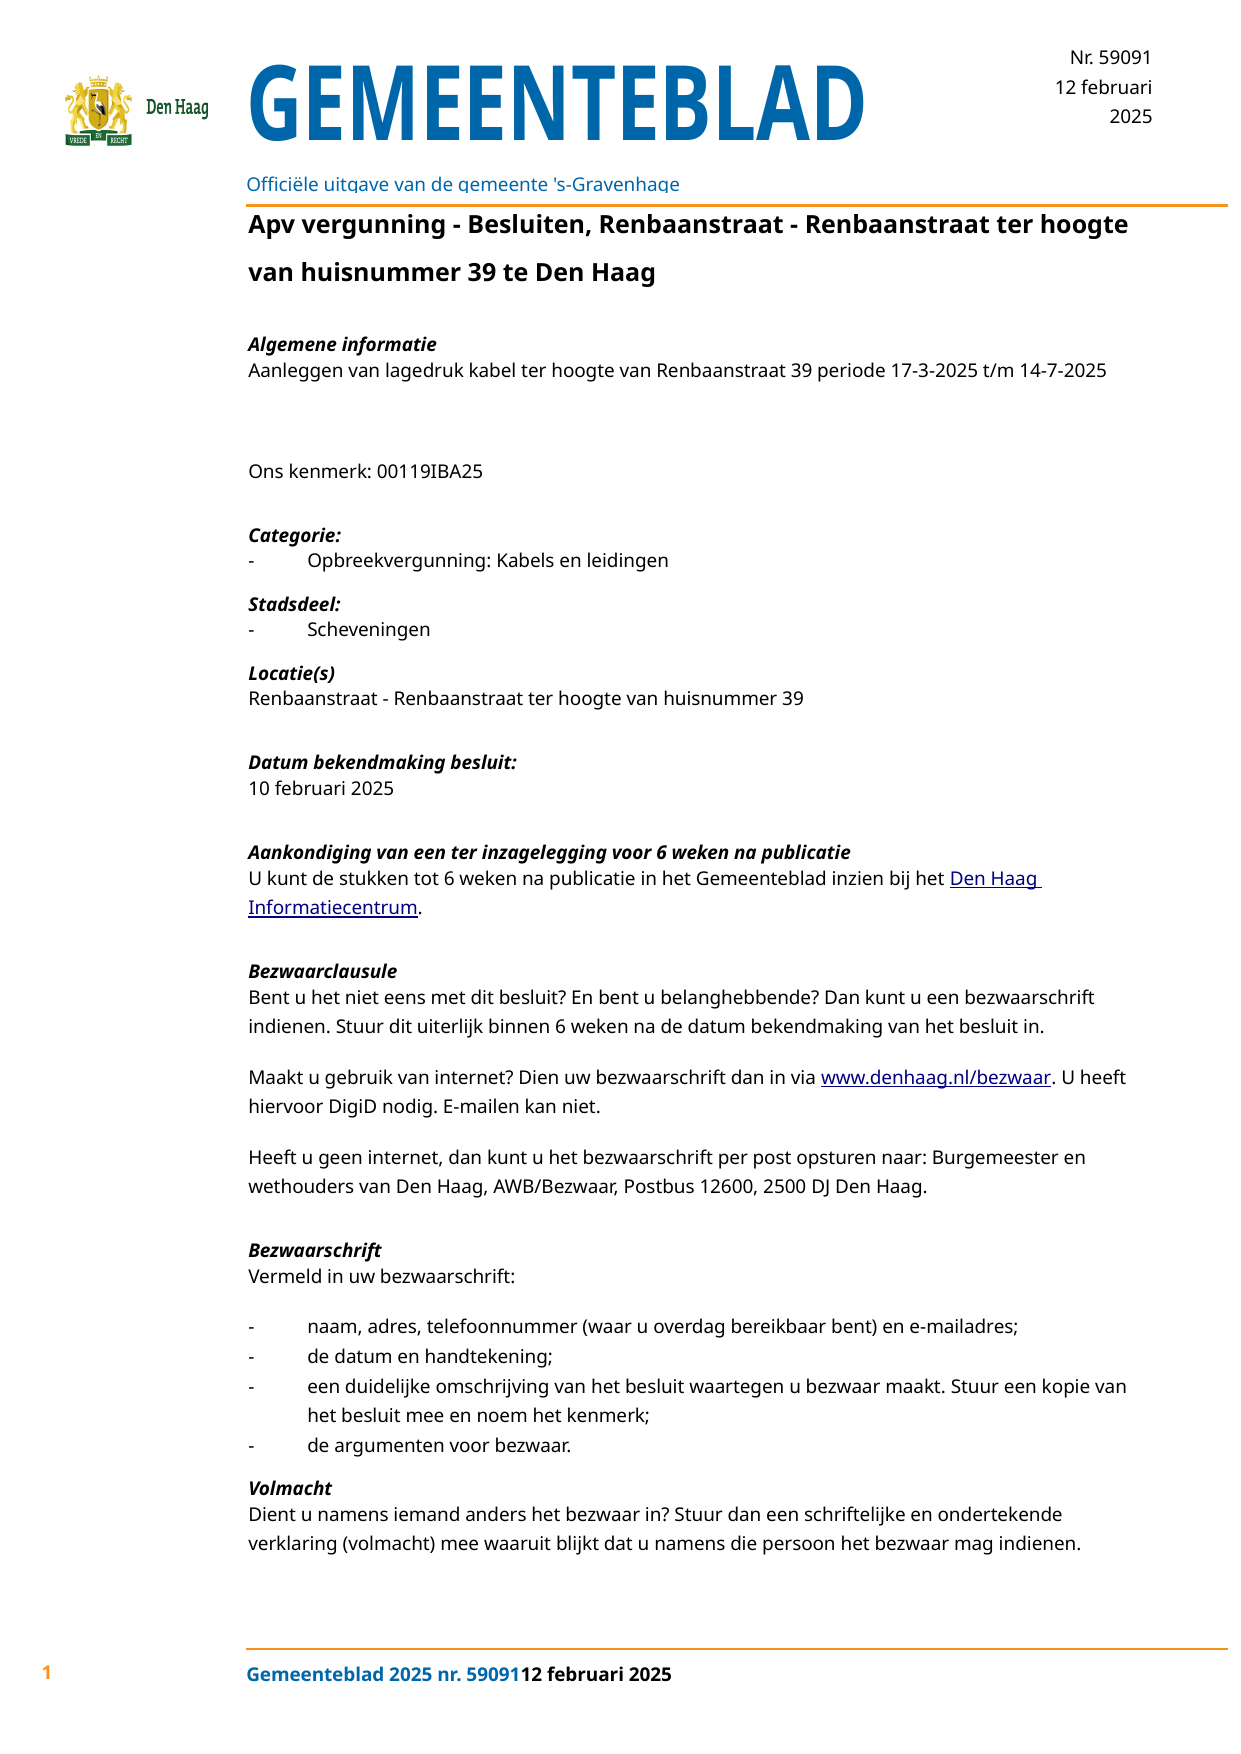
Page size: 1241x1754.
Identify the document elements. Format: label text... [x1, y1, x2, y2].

text 10 februari 2025 [248, 775, 1152, 801]
text Dient u namens iemand anders het bezwaar in? Stuur dan een schriftelijke en ondertekende verklaring (volmacht) mee waaruit blijkt dat u namens die persoon het bezwaar mag indienen. [248, 1501, 1152, 1556]
text Renbaanstraat - Renbaanstraat ter hoogte van huisnummer 39 [248, 685, 1152, 711]
picture [41, 47, 231, 172]
list naam, adres, telefoonnummer (waar u overdag bereikbaar bent) en e-mailadres; [248, 1314, 1152, 1339]
text Aanleggen van lagedruk kabel ter hoogte van Renbaanstraat 39 periode 17-3-2025 t/m 14-7-2025 [248, 357, 1152, 383]
text Locatie(s) [248, 660, 1152, 685]
text Volmacht [248, 1475, 1152, 1501]
list de datum en handtekening; [248, 1343, 1152, 1369]
text Categorie: [248, 522, 1152, 548]
text Bezwaarschrift [248, 1238, 1152, 1263]
text Vermeld in uw bezwaarschrift: [248, 1263, 1152, 1289]
text Apv vergunning - Besluiten, Renbaanstraat - Renbaanstraat ter hoogte van huisnummer 39 te Den Haag [248, 207, 1152, 288]
list Opbreekvergunning: Kabels en leidingen [248, 548, 1152, 573]
text Maakt u gebruik van internet? Dien uw bezwaarschrift dan in via www.denhaag.nl/bezwaar. U heeft hiervoor DigiD nodig. E-mailen kan niet. [248, 1064, 1152, 1119]
text Bezwaarclausule [248, 958, 1152, 984]
text Stadsdeel: [248, 591, 1152, 617]
text Algemene informatie [248, 331, 1152, 357]
text Ons kenmerk: 00119IBA25 [248, 458, 1152, 484]
text Aankondiging van een ter inzagelegging voor 6 weken na publicatie [248, 839, 1152, 865]
text U kunt de stukken tot 6 weken na publicatie in het Gemeenteblad inzien bij het Den Haag Informatiecentrum. [248, 865, 1152, 920]
list Scheveningen [248, 617, 1152, 642]
text Bent u het niet eens met dit besluit? En bent u belanghebbende? Dan kunt u een bezwaarschrift indienen. Stuur dit uiterlijk binnen 6 weken na de datum bekendmaking van het besluit in. [248, 984, 1152, 1039]
list de argumenten voor bezwaar. [248, 1432, 1152, 1458]
list een duidelijke omschrijving van het besluit waartegen u bezwaar maakt. Stuur een kopie van het besluit mee en noem het kenmerk; [248, 1373, 1152, 1428]
text Heeft u geen internet, dan kunt u het bezwaarschrift per post opsturen naar: Burgemeester en wethouders van Den Haag, AWB/Bezwaar, Postbus 12600, 2500 DJ Den Haag. [248, 1144, 1152, 1199]
text Datum bekendmaking besluit: [248, 749, 1152, 775]
